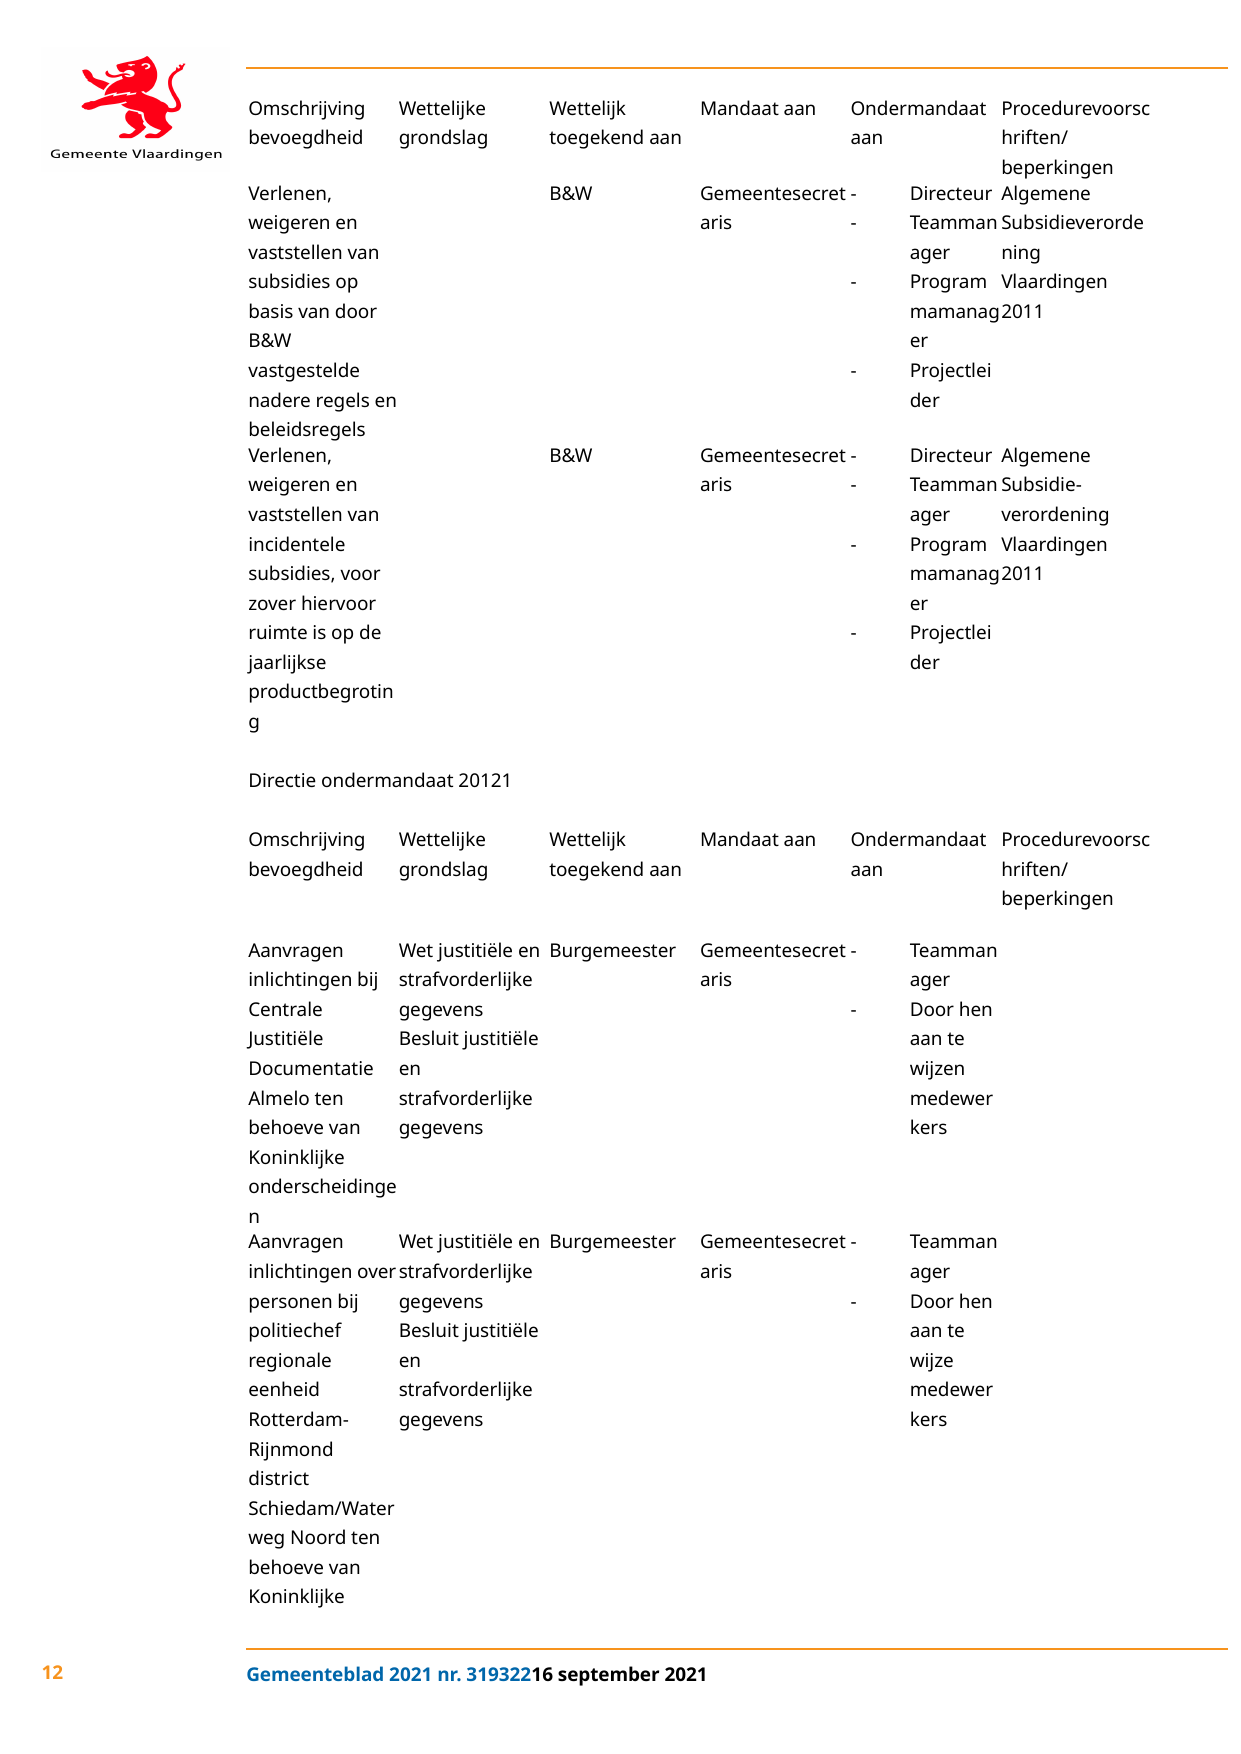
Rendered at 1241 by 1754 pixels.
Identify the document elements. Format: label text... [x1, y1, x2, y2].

table_cell Gemeentesecretaris [700, 180, 850, 442]
table_cell Wet justitiële en strafvorderlijke gegevens Besluit justitiële en strafvorderlijke gegevens [399, 937, 549, 1229]
table_header Procedurevoorschriften/beperkingen [1001, 95, 1152, 180]
text Directie ondermandaat 20121 [248, 767, 1152, 793]
table_cell Aanvragen inlichtingen bij Centrale Justitiële Documentatie Almelo ten behoeve van Koninklijke onderscheidingen [248, 937, 398, 1229]
table_header Mandaat aan [700, 826, 850, 911]
table_cell [399, 911, 549, 937]
table_cell Burgemeester [549, 937, 700, 1229]
table_cell [549, 911, 700, 937]
table_cell [1001, 937, 1152, 1229]
table_cell [248, 911, 398, 937]
table_cell Gemeentesecretaris [700, 1229, 850, 1609]
table_cell Wet justitiële en strafvorderlijke gegevens Besluit justitiële en strafvorderlijke gegevens [399, 1229, 549, 1609]
table_cell Directeur Teammanager Programmamanager Projectleider [850, 180, 1001, 442]
table_header Wettelijke grondslag [399, 95, 549, 180]
picture [41, 47, 231, 172]
table_cell B&W [549, 180, 700, 442]
table_cell [850, 911, 1001, 937]
table_header Omschrijving bevoegdheid [248, 826, 398, 911]
table_cell Directeur Teammanager Programmamanager Projectleider [850, 442, 1001, 734]
table_header Omschrijving bevoegdheid [248, 95, 398, 180]
table_cell Algemene Subsidieverordening Vlaardingen 2011 [1001, 180, 1152, 442]
table_cell Verlenen, weigeren en vaststellen van incidentele subsidies, voor zover hiervoor ruimte is op de jaarlijkse productbegroting [248, 442, 398, 734]
table_cell Teammanager Door hen aan te wijze medewerkers [850, 1229, 1001, 1609]
table_header Ondermandaat aan [850, 95, 1001, 180]
table_cell Gemeentesecretaris [700, 442, 850, 734]
table_cell Algemene Subsidie-verordening Vlaardingen 2011 [1001, 442, 1152, 734]
table_cell Verlenen, weigeren en vaststellen van subsidies op basis van door B&W vastgestelde nadere regels en beleidsregels [248, 180, 398, 442]
table_cell Gemeentesecretaris [700, 937, 850, 1229]
table_header Wettelijk toegekend aan [549, 826, 700, 911]
table_cell Teammanager Door hen aan te wijzen medewerkers [850, 937, 1001, 1229]
table_cell [399, 180, 549, 442]
table_cell [700, 911, 850, 937]
table_cell Aanvragen inlichtingen over personen bij politiechef regionale eenheid Rotterdam-Rijnmond district Schiedam/Waterweg Noord ten behoeve van Koninklijke [248, 1229, 398, 1609]
table_cell [1001, 911, 1152, 937]
table_header Wettelijke grondslag [399, 826, 549, 911]
table_header Ondermandaat aan [850, 826, 1001, 911]
table_cell [399, 442, 549, 734]
table_cell [1001, 1229, 1152, 1609]
table_header Mandaat aan [700, 95, 850, 180]
table_cell Burgemeester [549, 1229, 700, 1609]
table_header Procedurevoorschriften/beperkingen [1001, 826, 1152, 911]
table_header Wettelijk toegekend aan [549, 95, 700, 180]
table_cell B&W [549, 442, 700, 734]
